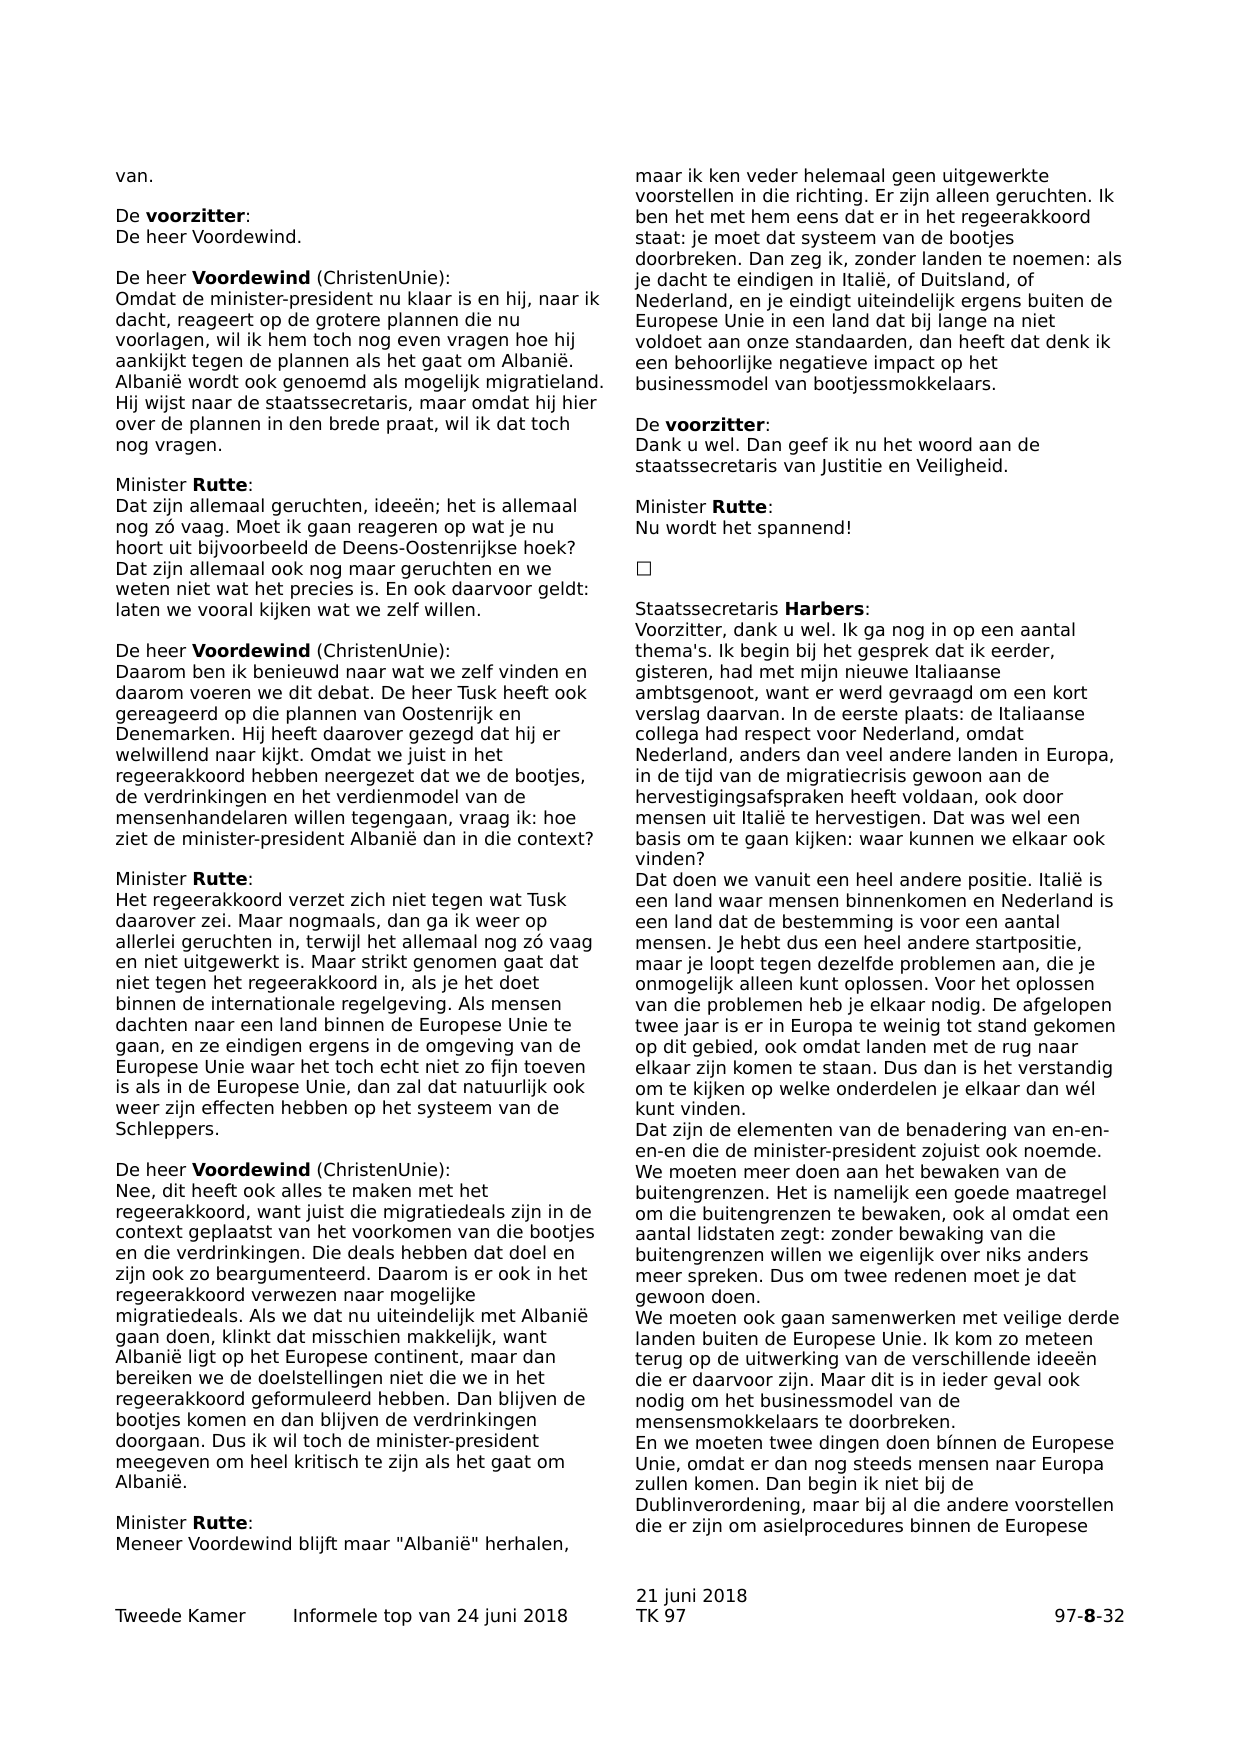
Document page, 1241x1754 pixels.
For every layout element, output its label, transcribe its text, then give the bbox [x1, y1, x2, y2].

text Dat doen we vanuit een heel andere positie. Italië is een land waar mensen binnenkomen en Nederland is een land dat de bestemming is voor een aantal mensen. Je hebt dus een heel andere startpositie, maar je loopt tegen dezelfde problemen aan, die je onmogelijk alleen kunt oplossen. Voor het oplossen van die problemen heb je elkaar nodig. De afgelopen twee jaar is er in Europa te weinig tot stand gekomen op dit gebied, ook omdat landen met de rug naar elkaar zijn komen te staan. Dus dan is het verstandig om te kijken op welke onderdelen je elkaar dan wél kunt vinden. [635, 870, 1125, 1120]
text Dank u wel. Dan geef ik nu het woord aan de staatssecretaris van Justitie en Veiligheid. [635, 435, 1125, 477]
text Voorzitter, dank u wel. Ik ga nog in op een aantal thema's. Ik begin bij het gesprek dat ik eerder, gisteren, had met mijn nieuwe Italiaanse ambtsgenoot, want er werd gevraagd om een kort verslag daarvan. In de eerste plaats: de Italiaanse collega had respect voor Nederland, omdat Nederland, anders dan veel andere landen in Europa, in de tijd van de migratiecrisis gewoon aan de hervestigingsafspraken heeft voldaan, ook door mensen uit Italië te hervestigen. Dat was wel een basis om te gaan kijken: waar kunnen we elkaar ook vinden? [635, 620, 1125, 870]
text Daarom ben ik benieuwd naar wat we zelf vinden en daarom voeren we dit debat. De heer Tusk heeft ook gereageerd op die plannen van Oostenrijk en Denemarken. Hij heeft daarover gezegd dat hij er welwillend naar kijkt. Omdat we juist in het regeerakkoord hebben neergezet dat we de bootjes, de verdrinkingen en het verdienmodel van de mensenhandelaren willen tegengaan, vraag ik: hoe ziet de minister-president Albanië dan in die context? [115, 662, 605, 849]
text Nee, dit heeft ook alles te maken met het regeerakkoord, want juist die migratiedeals zijn in de context geplaatst van het voorkomen van die bootjes en die verdrinkingen. Die deals hebben dat doel en zijn ook zo beargumenteerd. Daarom is er ook in het regeerakkoord verwezen naar mogelijke migratiedeals. Als we dat nu uiteindelijk met Albanië gaan doen, klinkt dat misschien makkelijk, want Albanië ligt op het Europese continent, maar dan bereiken we de doelstellingen niet die we in het regeerakkoord geformuleerd hebben. Dan blijven de bootjes komen en dan blijven de verdrinkingen doorgaan. Dus ik wil toch de minister-president meegeven om heel kritisch te zijn als het gaat om Albanië. [115, 1181, 605, 1493]
text van. [115, 165, 605, 186]
text Nu wordt het spannend! [635, 518, 1125, 538]
text Minister Rutte: [115, 1513, 605, 1534]
text Staatssecretaris Harbers: [635, 599, 1125, 620]
text Minister Rutte: [115, 475, 605, 496]
text De heer Voordewind (ChristenUnie): [115, 641, 605, 662]
text De voorzitter: [115, 206, 605, 227]
text De heer Voordewind (ChristenUnie): [115, 268, 605, 288]
text Dat zijn de elementen van de benadering van en-en-en-en die de minister-president zojuist ook noemde. We moeten meer doen aan het bewaken van de buitengrenzen. Het is namelijk een goede maatregel om die buitengrenzen te bewaken, ook al omdat een aantal lidstaten zegt: zonder bewaking van die buitengrenzen willen we eigenlijk over niks anders meer spreken. Dus om twee redenen moet je dat gewoon doen. [635, 1120, 1125, 1307]
text Dat zijn allemaal geruchten, ideeën; het is allemaal nog zó vaag. Moet ik gaan reageren op wat je nu hoort uit bijvoorbeeld de Deens-Oostenrijkse hoek? Dat zijn allemaal ook nog maar geruchten en we weten niet wat het precies is. En ook daarvoor geldt: laten we vooral kijken wat we zelf willen. [115, 496, 605, 621]
text De voorzitter: [635, 414, 1125, 435]
text We moeten ook gaan samenwerken met veilige derde landen buiten de Europese Unie. Ik kom zo meteen terug op de uitwerking van de verschillende ideeën die er daarvoor zijn. Maar dit is in ieder geval ook nodig om het businessmodel van de mensensmokkelaars te doorbreken. [635, 1307, 1125, 1432]
text Omdat de minister-president nu klaar is en hij, naar ik dacht, reageert op de grotere plannen die nu voorlagen, wil ik hem toch nog even vragen hoe hij aankijkt tegen de plannen als het gaat om Albanië. Albanië wordt ook genoemd als mogelijk migratieland. Hij wijst naar de staatssecretaris, maar omdat hij hier over de plannen in den brede praat, wil ik dat toch nog vragen. [115, 288, 605, 455]
text ⬜ [635, 558, 1125, 579]
text De heer Voordewind (ChristenUnie): [115, 1160, 605, 1181]
text maar ik ken veder helemaal geen uitgewerkte voorstellen in die richting. Er zijn alleen geruchten. Ik ben het met hem eens dat er in het regeerakkoord staat: je moet dat systeem van de bootjes doorbreken. Dan zeg ik, zonder landen te noemen: als je dacht te eindigen in Italië, of Duitsland, of Nederland, en je eindigt uiteindelijk ergens buiten de Europese Unie in een land dat bij lange na niet voldoet aan onze standaarden, dan heeft dat denk ik een behoorlijke negatieve impact op het businessmodel van bootjessmokkelaars. [635, 165, 1125, 394]
text En we moeten twee dingen doen bínnen de Europese Unie, omdat er dan nog steeds mensen naar Europa zullen komen. Dan begin ik niet bij de Dublinverordening, maar bij al die andere voorstellen die er zijn om asielprocedures binnen de Europese [635, 1432, 1125, 1537]
text De heer Voordewind. [115, 227, 605, 248]
text Minister Rutte: [115, 869, 605, 890]
text Meneer Voordewind blijft maar "Albanië" herhalen, [115, 1534, 605, 1554]
text Minister Rutte: [635, 497, 1125, 518]
text Het regeerakkoord verzet zich niet tegen wat Tusk daarover zei. Maar nogmaals, dan ga ik weer op allerlei geruchten in, terwijl het allemaal nog zó vaag en niet uitgewerkt is. Maar strikt genomen gaat dat niet tegen het regeerakkoord in, als je het doet binnen de internationale regelgeving. Als mensen dachten naar een land binnen de Europese Unie te gaan, en ze eindigen ergens in de omgeving van de Europese Unie waar het toch echt niet zo fijn toeven is als in de Europese Unie, dan zal dat natuurlijk ook weer zijn effecten hebben op het systeem van de Schleppers. [115, 890, 605, 1140]
